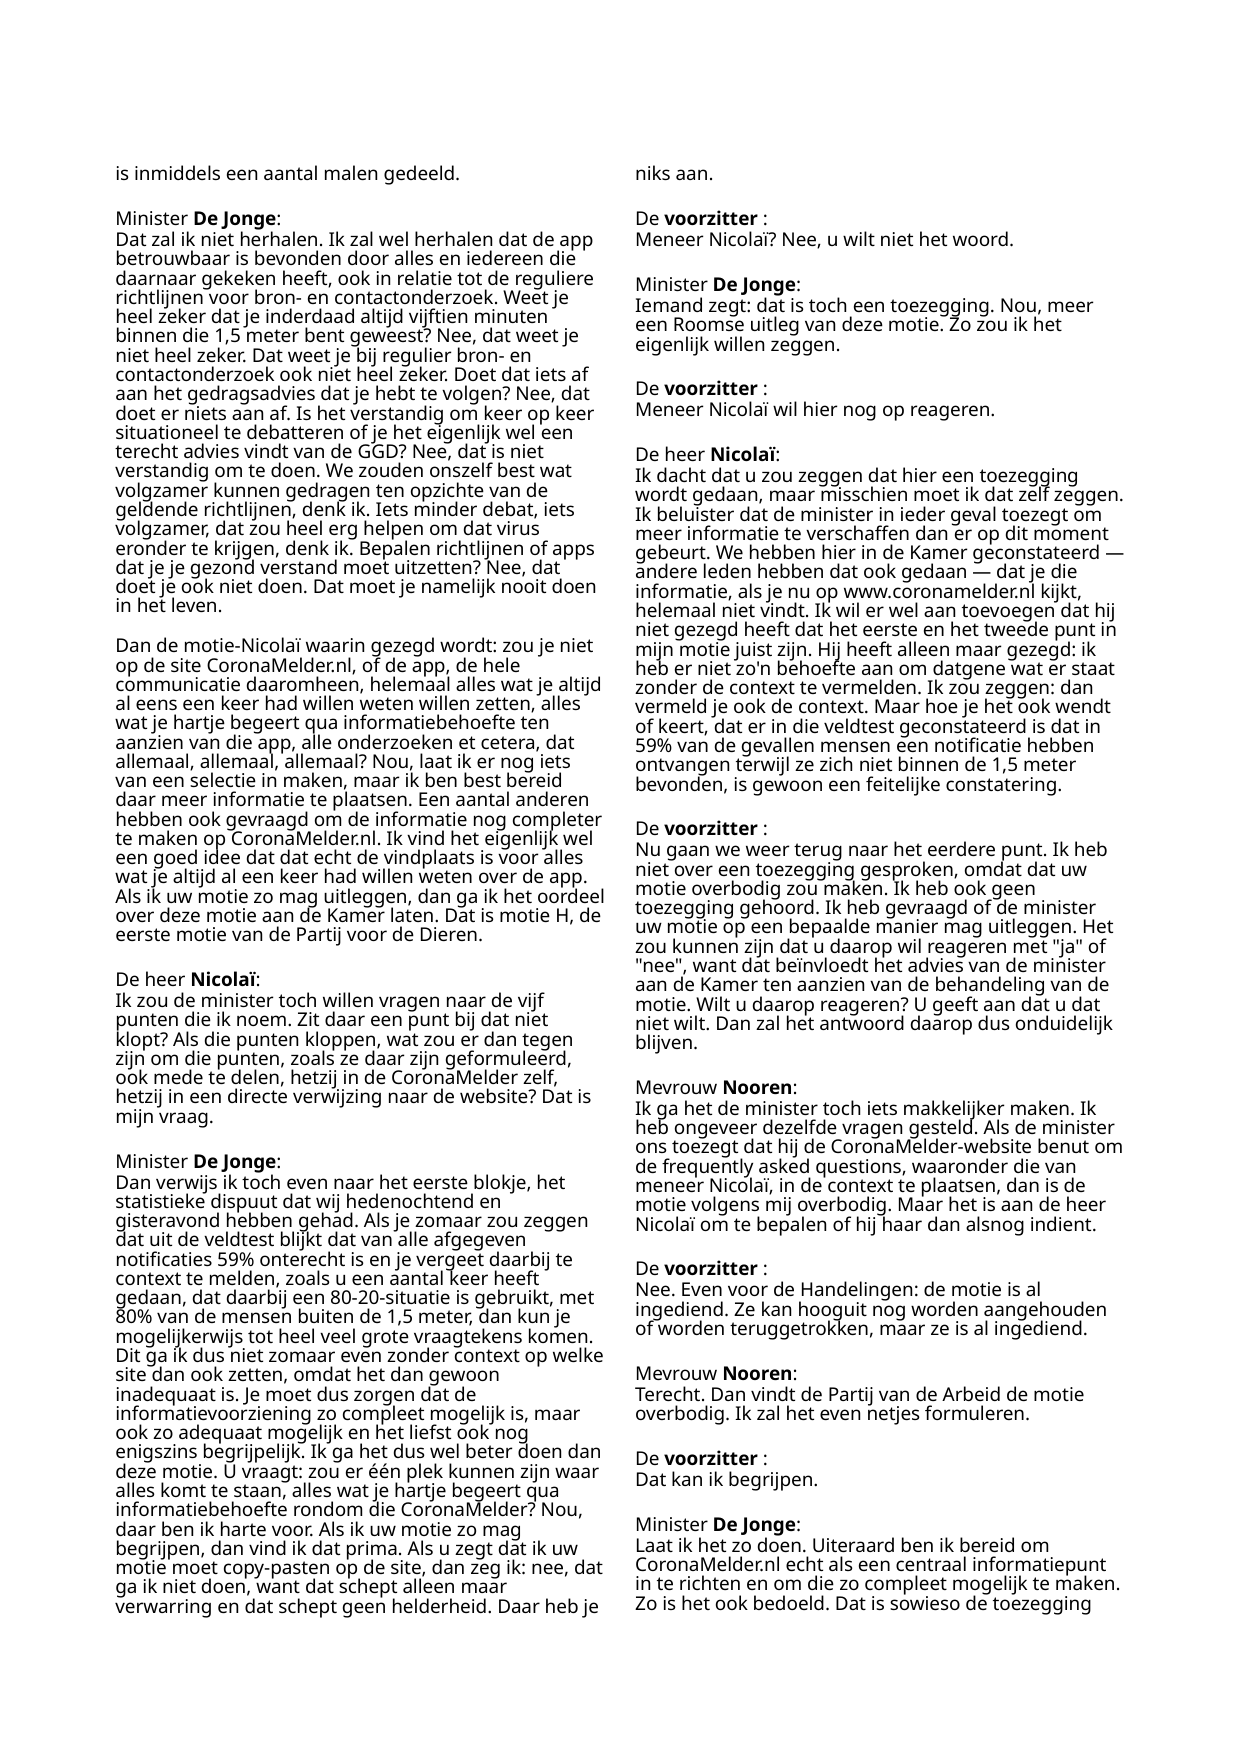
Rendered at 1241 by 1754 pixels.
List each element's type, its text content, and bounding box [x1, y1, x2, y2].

text Ik zou de minister toch willen vragen naar de vijf punten die ik noem. Zit daar een punt bij dat niet klopt? Als die punten kloppen, wat zou er dan tegen zijn om die punten, zoals ze daar zijn geformuleerd, ook mede te delen, hetzij in de CoronaMelder zelf, hetzij in een directe verwijzing naar de website? Dat is mijn vraag. [115, 992, 605, 1127]
text Ik dacht dat u zou zeggen dat hier een toezegging wordt gedaan, maar misschien moet ik dat zelf zeggen. Ik beluister dat de minister in ieder geval toezegt om meer informatie te verschaffen dan er op dit moment gebeurt. We hebben hier in de Kamer geconstateerd — andere leden hebben dat ook gedaan — dat je die informatie, als je nu op www.coronamelder.nl kijkt, helemaal niet vindt. Ik wil er wel aan toevoegen dat hij niet gezegd heeft dat het eerste en het tweede punt in mijn motie juist zijn. Hij heeft alleen maar gezegd: ik heb er niet zo'n behoefte aan om datgene wat er staat zonder de context te vermelden. Ik zou zeggen: dan vermeld je ook de context. Maar hoe je het ook wendt of keert, dat er in die veldtest geconstateerd is dat in 59% van de gevallen mensen een notificatie hebben ontvangen terwijl ze zich niet binnen de 1,5 meter bevonden, is gewoon een feitelijke constatering. [635, 467, 1125, 795]
text Minister De Jonge: [635, 1511, 1125, 1537]
text Meneer Nicolaï? Nee, u wilt niet het woord. [635, 231, 1125, 250]
text Mevrouw Nooren: [635, 1074, 1125, 1100]
text De voorzitter : [635, 1445, 1125, 1471]
text Minister De Jonge: [115, 1148, 605, 1174]
text De voorzitter : [635, 816, 1125, 841]
text Terecht. Dan vindt de Partij van de Arbeid de motie overbodig. Ik zal het even netjes formuleren. [635, 1386, 1125, 1424]
text Iemand zegt: dat is toch een toezegging. Nou, meer een Roomse uitleg van deze motie. Zo zou ik het eigenlijk willen zeggen. [635, 297, 1125, 355]
text Dat zal ik niet herhalen. Ik zal wel herhalen dat de app betrouwbaar is bevonden door alles en iedereen die daarnaar gekeken heeft, ook in relatie tot de reguliere richtlijnen voor bron- en contactonderzoek. Weet je heel zeker dat je inderdaad altijd vijftien minuten binnen die 1,5 meter bent geweest? Nee, dat weet je niet heel zeker. Dat weet je bij regulier bron- en contactonderzoek ook niet heel zeker. Doet dat iets af aan het gedragsadvies dat je hebt te volgen? Nee, dat doet er niets aan af. Is het verstandig om keer op keer situationeel te debatteren of je het eigenlijk wel een terecht advies vindt van de GGD? Nee, dat is niet verstandig om te doen. We zouden onszelf best wat volgzamer kunnen gedragen ten opzichte van de geldende richtlijnen, denk ik. Iets minder debat, iets volgzamer, dat zou heel erg helpen om dat virus eronder te krijgen, denk ik. Bepalen richtlijnen of apps dat je je gezond verstand moet uitzetten? Nee, dat doet je ook niet doen. Dat moet je namelijk nooit doen in het leven. [115, 231, 605, 617]
text Ik ga het de minister toch iets makkelijker maken. Ik heb ongeveer dezelfde vragen gesteld. Als de minister ons toezegt dat hij de CoronaMelder-website benut om de frequently asked questions, waaronder die van meneer Nicolaï, in de context te plaatsen, dan is de motie volgens mij overbodig. Maar het is aan de heer Nicolaï om te bepalen of hij haar dan alsnog indient. [635, 1100, 1125, 1235]
text Dan de motie-Nicolaï waarin gezegd wordt: zou je niet op de site CoronaMelder.nl, of de app, de hele communicatie daaromheen, helemaal alles wat je altijd al eens een keer had willen weten willen zetten, alles wat je hartje begeert qua informatiebehoefte ten aanzien van die app, alle onderzoeken et cetera, dat allemaal, allemaal, allemaal? Nou, laat ik er nog iets van een selectie in maken, maar ik ben best bereid daar meer informatie te plaatsen. Een aantal anderen hebben ook gevraagd om de informatie nog completer te maken op CoronaMelder.nl. Ik vind het eigenlijk wel een goed idee dat dat echt de vindplaats is voor alles wat je altijd al een keer had willen weten over de app. Als ik uw motie zo mag uitleggen, dan ga ik het oordeel over deze motie aan de Kamer laten. Dat is motie H, de eerste motie van de Partij voor de Dieren. [115, 637, 605, 946]
text De voorzitter : [635, 205, 1125, 231]
text Nee. Even voor de Handelingen: de motie is al ingediend. Ze kan hooguit nog worden aangehouden of worden teruggetrokken, maar ze is al ingediend. [635, 1281, 1125, 1339]
text De heer Nicolaï: [635, 441, 1125, 467]
text Mevrouw Nooren: [635, 1360, 1125, 1386]
text niks aan. [635, 165, 1125, 184]
text Minister De Jonge: [115, 205, 605, 231]
text Meneer Nicolaï wil hier nog op reageren. [635, 401, 1125, 421]
text Minister De Jonge: [635, 271, 1125, 297]
text De voorzitter : [635, 1256, 1125, 1281]
text Dat kan ik begrijpen. [635, 1471, 1125, 1490]
text Laat ik het zo doen. Uiteraard ben ik bereid om CoronaMelder.nl echt als een centraal informatiepunt in te richten en om die zo compleet mogelijk te maken. Zo is het ook bedoeld. Dat is sowieso de toezegging [635, 1537, 1125, 1614]
text Dan verwijs ik toch even naar het eerste blokje, het statistieke dispuut dat wij hedenochtend en gisteravond hebben gehad. Als je zomaar zou zeggen dat uit de veldtest blijkt dat van alle afgegeven notificaties 59% onterecht is en je vergeet daarbij te context te melden, zoals u een aantal keer heeft gedaan, dat daarbij een 80-20-situatie is gebruikt, met 80% van de mensen buiten de 1,5 meter, dan kun je mogelijkerwijs tot heel veel grote vraagtekens komen. Dit ga ik dus niet zomaar even zonder context op welke site dan ook zetten, omdat het dan gewoon inadequaat is. Je moet dus zorgen dat de informatievoorziening zo compleet mogelijk is, maar ook zo adequaat mogelijk en het liefst ook nog enigszins begrijpelijk. Ik ga het dus wel beter doen dan deze motie. U vraagt: zou er één plek kunnen zijn waar alles komt te staan, alles wat je hartje begeert qua informatiebehoefte rondom die CoronaMelder? Nou, daar ben ik harte voor. Als ik uw motie zo mag begrijpen, dan vind ik dat prima. Als u zegt dat ik uw motie moet copy-pasten op de site, dan zeg ik: nee, dat ga ik niet doen, want dat schept alleen maar verwarring en dat schept geen helderheid. Daar heb je [115, 1174, 605, 1617]
text De voorzitter : [635, 376, 1125, 401]
text Nu gaan we weer terug naar het eerdere punt. Ik heb niet over een toezegging gesproken, omdat dat uw motie overbodig zou maken. Ik heb ook geen toezegging gehoord. Ik heb gevraagd of de minister uw motie op een bepaalde manier mag uitleggen. Het zou kunnen zijn dat u daarop wil reageren met "ja" of "nee", want dat beïnvloedt het advies van de minister aan de Kamer ten aanzien van de behandeling van de motie. Wilt u daarop reageren? U geeft aan dat u dat niet wilt. Dan zal het antwoord daarop dus onduidelijk blijven. [635, 841, 1125, 1053]
text is inmiddels een aantal malen gedeeld. [115, 165, 605, 184]
text De heer Nicolaï: [115, 966, 605, 992]
